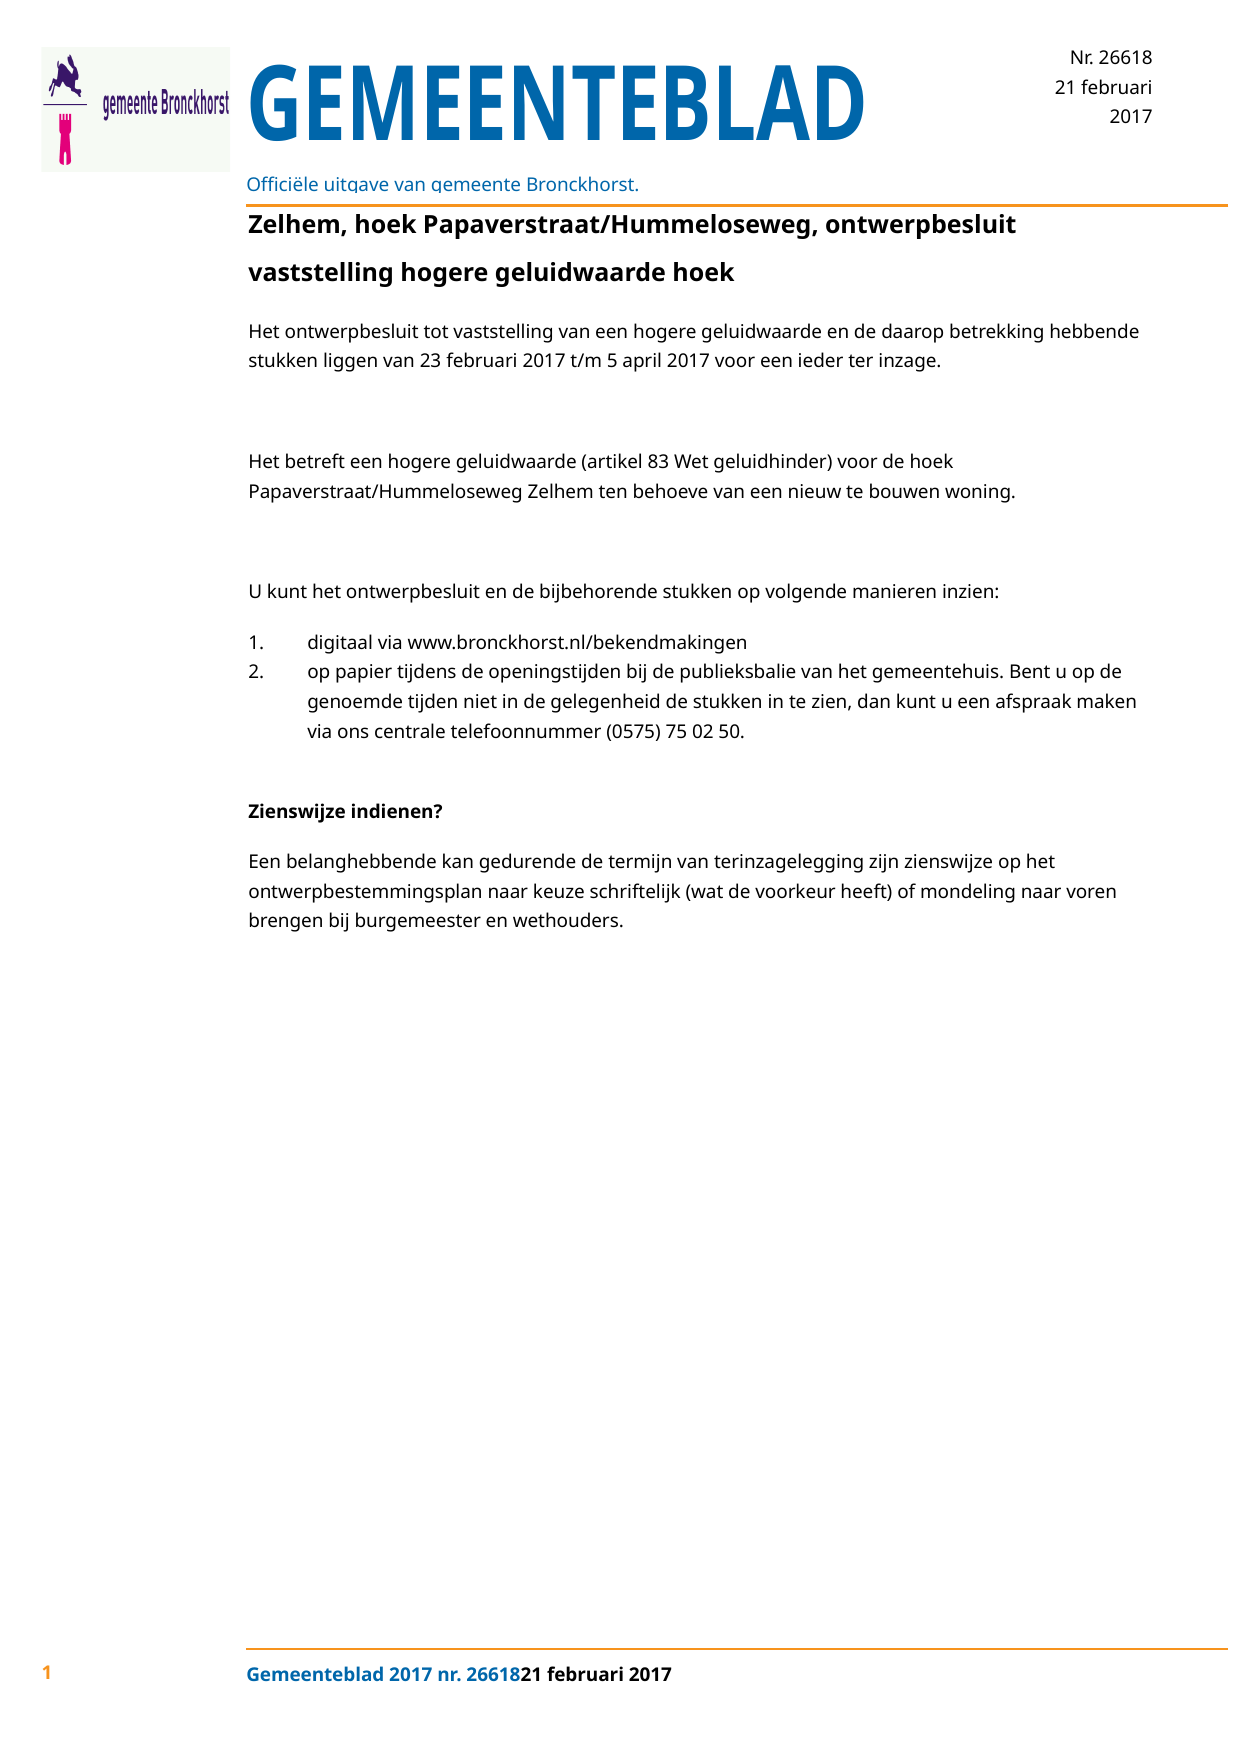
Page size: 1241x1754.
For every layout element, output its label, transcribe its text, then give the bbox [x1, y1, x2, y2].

text Het ontwerpbesluit tot vaststelling van een hogere geluidwaarde en de daarop betrekking hebbende stukken liggen van 23 februari 2017 t/m 5 april 2017 voor een ieder ter inzage. [248, 318, 1152, 373]
text Zienswijze indienen? [248, 798, 1152, 824]
text Het betreft een hogere geluidwaarde (artikel 83 Wet geluidhinder) voor de hoek Papaverstraat/Hummeloseweg Zelhem ten behoeve van een nieuw te bouwen woning. [248, 448, 1152, 504]
text Een belanghebbende kan gedurende de termijn van terinzagelegging zijn zienswijze op het ontwerpbestemmingsplan naar keuze schriftelijk (wat de voorkeur heeft) of mondeling naar voren brengen bij burgemeester en wethouders. [248, 848, 1152, 933]
text U kunt het ontwerpbesluit en de bijbehorende stukken op volgende manieren inzien: [248, 579, 1152, 604]
picture [41, 47, 231, 172]
text Zelhem, hoek Papaverstraat/Hummeloseweg, ontwerpbesluit vaststelling hogere geluidwaarde hoek [248, 207, 1152, 288]
list digitaal via www.bronckhorst.nl/bekendmakingen [248, 629, 1152, 655]
list op papier tijdens de openingstijden bij de publieksbalie van het gemeentehuis. Bent u op de genoemde tijden niet in de gelegenheid de stukken in te zien, dan kunt u een afspraak maken via ons centrale telefoonnummer (0575) 75 02 50. [248, 659, 1152, 744]
